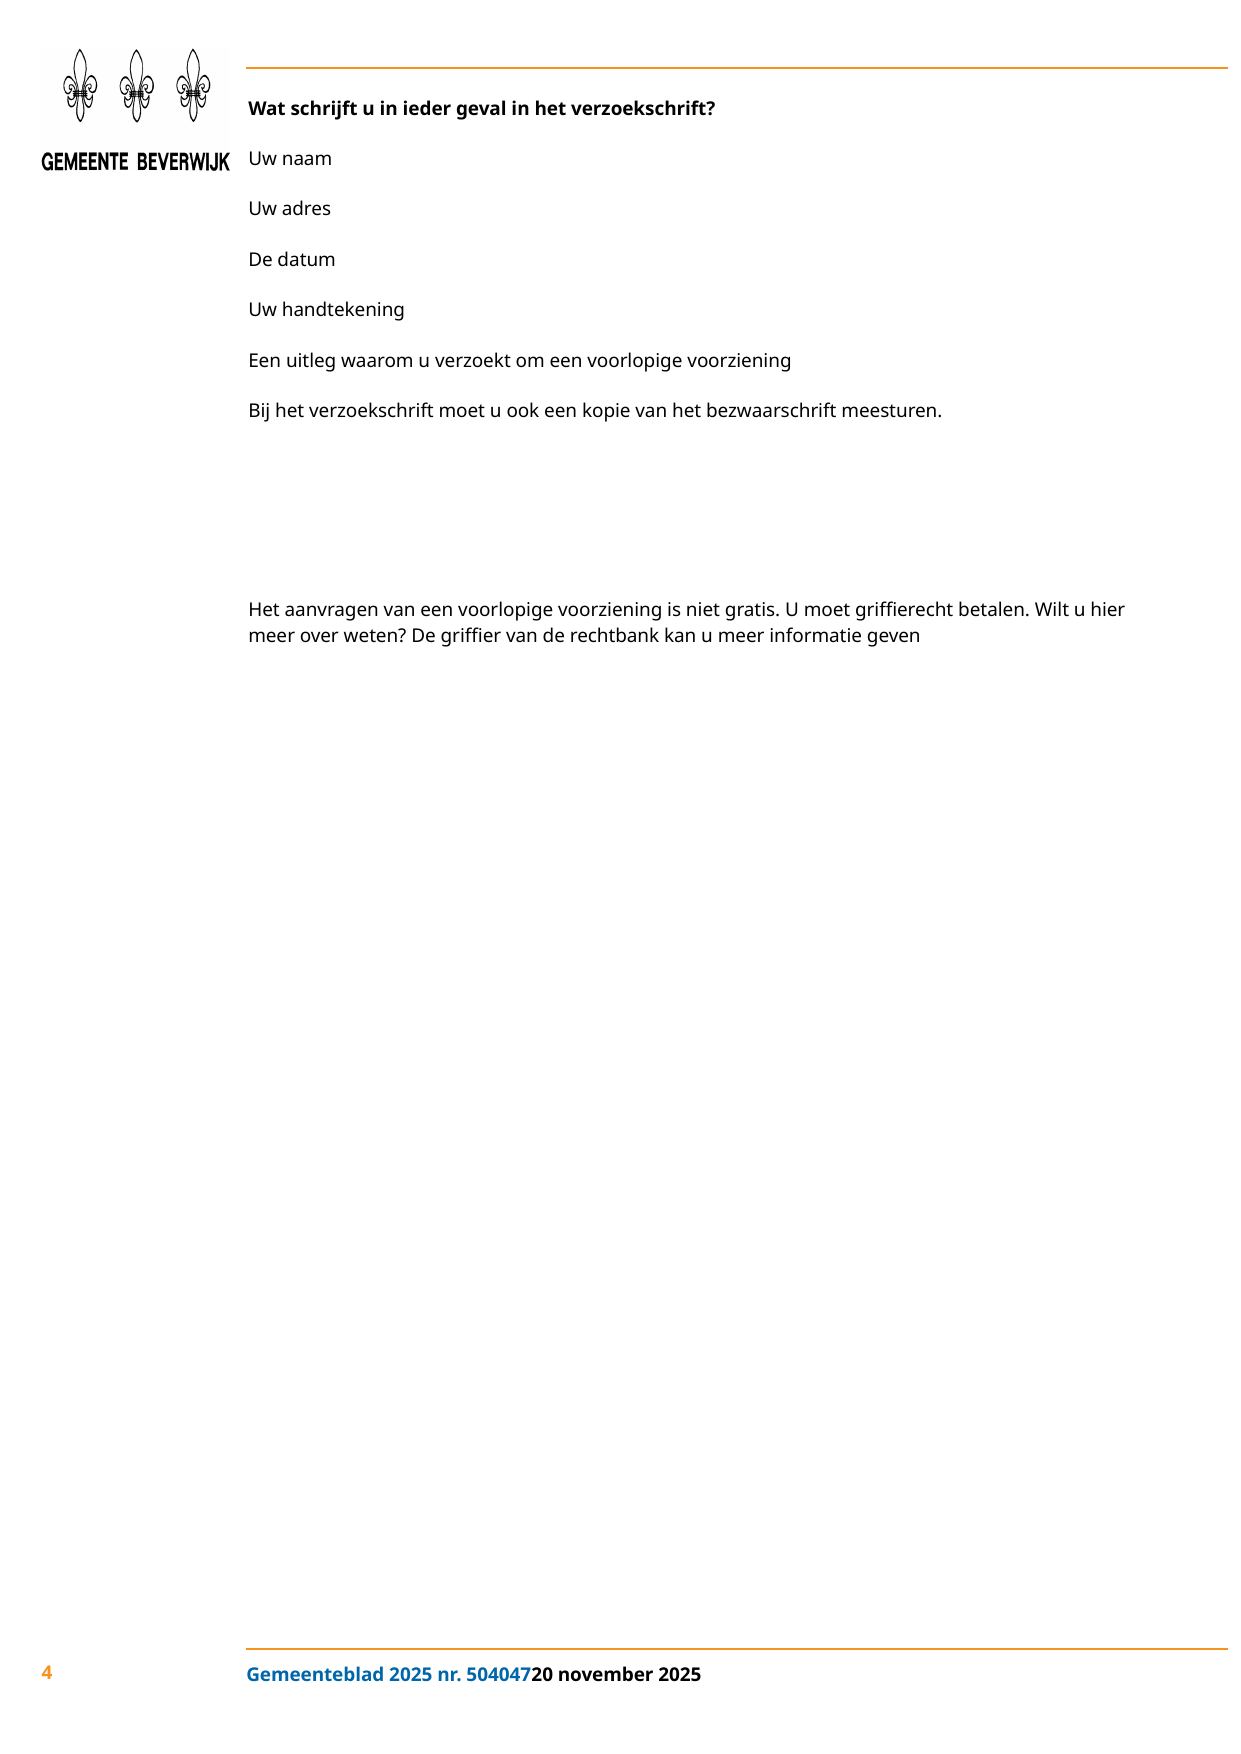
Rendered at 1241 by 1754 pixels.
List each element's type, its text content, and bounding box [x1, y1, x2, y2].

text Wat schrijft u in ieder geval in het verzoekschrift? [248, 95, 1152, 121]
text De datum [248, 246, 1152, 272]
text Uw naam [248, 145, 1152, 171]
text Het aanvragen van een voorlopige voorziening is niet gratis. U moet griffierecht betalen. Wilt u hier meer over weten? De griffier van de rechtbank kan u meer informatie geven [248, 596, 1152, 648]
text Bij het verzoekschrift moet u ook een kopie van het bezwaarschrift meesturen. [248, 397, 1152, 423]
text Uw adres [248, 196, 1152, 221]
text Uw handtekening [248, 296, 1152, 322]
picture [41, 47, 231, 172]
text Een uitleg waarom u verzoekt om een voorlopige voorziening [248, 347, 1152, 373]
